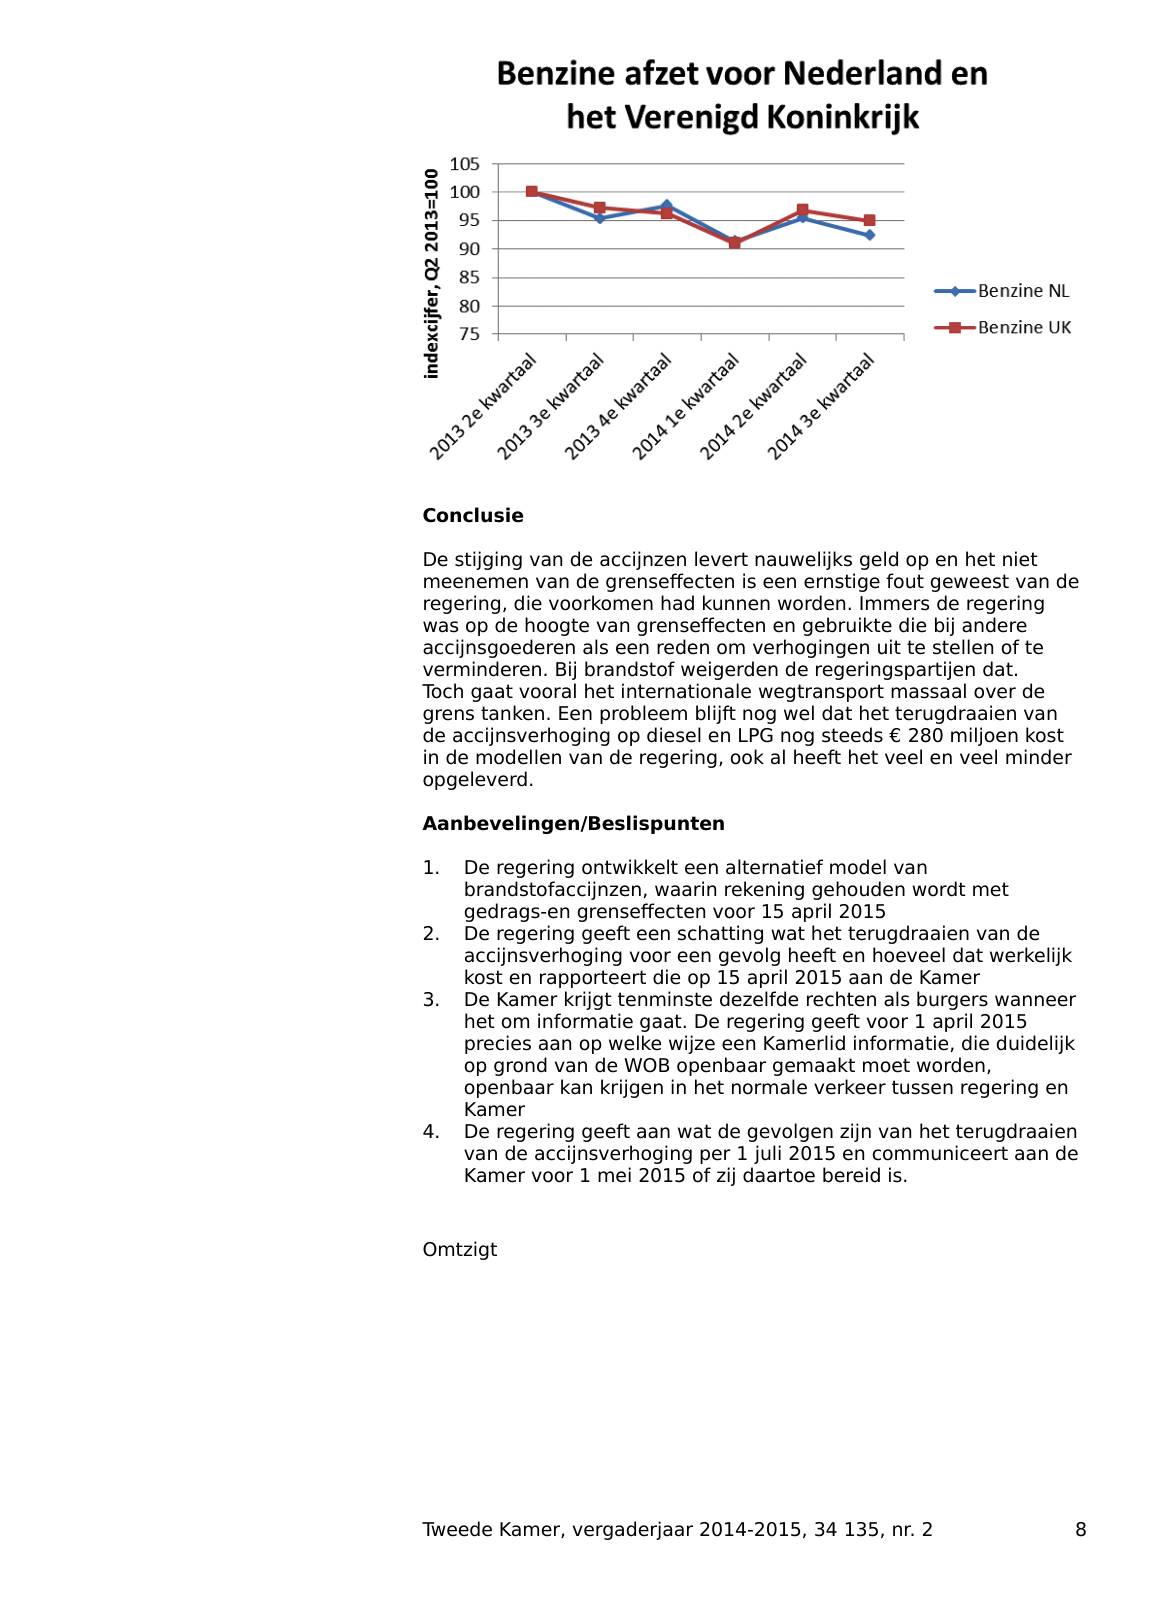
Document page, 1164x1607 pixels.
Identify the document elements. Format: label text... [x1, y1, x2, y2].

subtitle Aanbevelingen/Beslispunten [422, 813, 1087, 835]
subtitle Conclusie [422, 505, 1087, 527]
text De stijging van de accijnzen levert nauwelijks geld op en het niet meenemen van de grenseffecten is een ernstige fout geweest van de regering, die voorkomen had kunnen worden. Immers de regering was op de hoogte van grenseffecten en gebruikte die bij andere accijnsgoederen als een reden om verhogingen uit te stellen of te verminderen. Bij brandstof weigerden de regeringspartijen dat. [422, 549, 1087, 681]
text Omtzigt [422, 1217, 1087, 1261]
text Toch gaat vooral het internationale wegtransport massaal over de grens tanken. Een probleem blijft nog wel dat het terugdraaien van de accijnsverhoging op diesel en LPG nog steeds € 280 miljoen kost in de modellen van de regering, ook al heeft het veel en veel minder opgeleverd. [422, 681, 1087, 791]
text 4. De regering geeft aan wat de gevolgen zijn van het terugdraaien van de accijnsverhoging per 1 juli 2015 en communiceert aan de Kamer voor 1 mei 2015 of zij daartoe bereid is. [422, 1121, 1087, 1187]
text 1. De regering ontwikkelt een alternatief model van brandstofaccijnzen, waarin rekening gehouden wordt met gedrags-en grenseffecten voor 15 april 2015 [422, 857, 1087, 923]
text 3. De Kamer krijgt tenminste dezelfde rechten als burgers wanneer het om informatie gaat. De regering geeft voor 1 april 2015 precies aan op welke wijze een Kamerlid informatie, die duidelijk op grond van de WOB openbaar gemaakt moet worden, openbaar kan krijgen in het normale verkeer tussen regering en Kamer [422, 989, 1087, 1121]
text 2. De regering geeft een schatting wat het terugdraaien van de accijnsverhoging voor een gevolg heeft en hoeveel dat werkelijk kost en rapporteert die op 15 april 2015 aan de Kamer [422, 923, 1087, 989]
picture [422, 59, 1072, 461]
